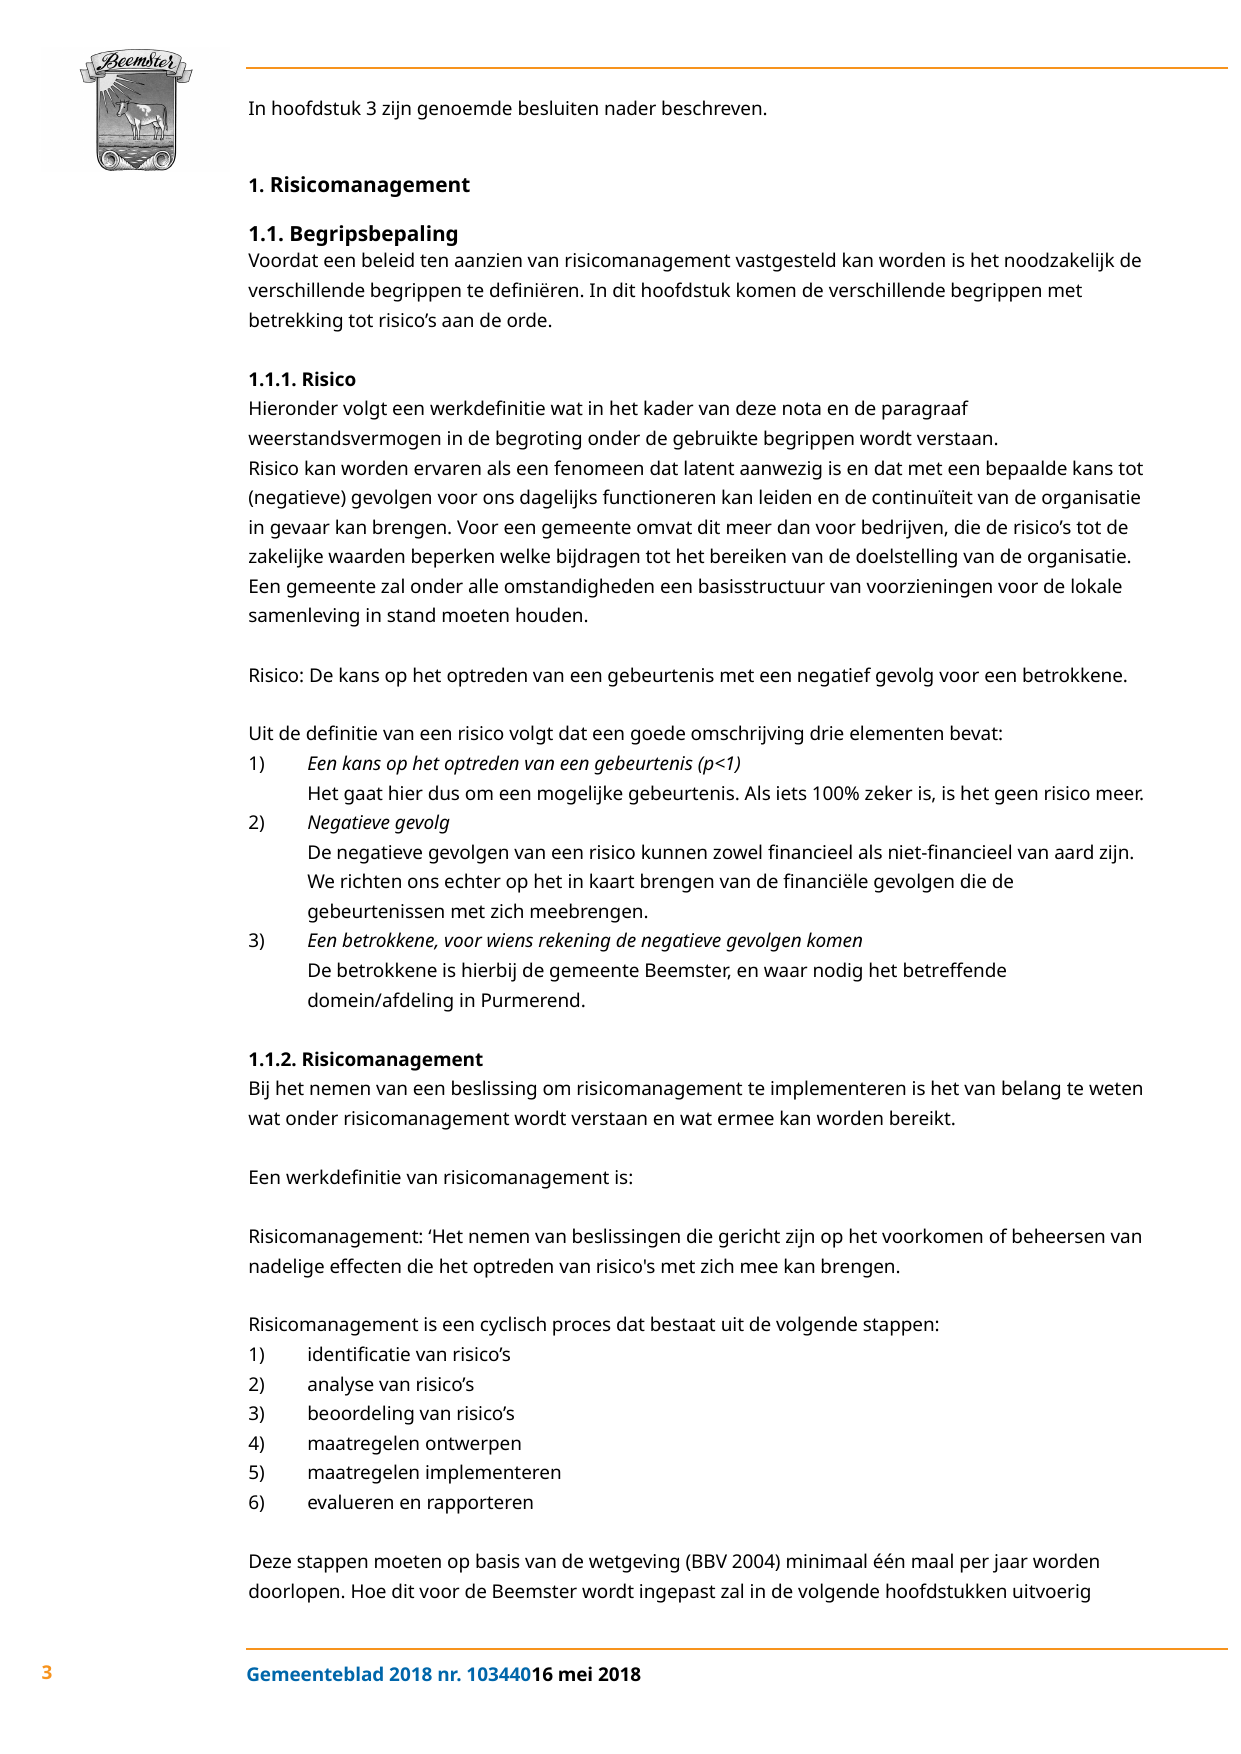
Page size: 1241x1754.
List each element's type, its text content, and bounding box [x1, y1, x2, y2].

list analyse van risico’s [248, 1371, 1152, 1397]
text 1.1.2. Risicomanagement [248, 1046, 1152, 1072]
list De negatieve gevolgen van een risico kunnen zowel financieel als niet-financieel van aard zijn. We richten ons echter op het in kaart brengen van de financiële gevolgen die de gebeurtenissen met zich meebrengen. [248, 839, 1152, 924]
text Deze stappen moeten op basis van de wetgeving (BBV 2004) minimaal één maal per jaar worden doorlopen. Hoe dit voor de Beemster wordt ingepast zal in de volgende hoofdstukken uitvoerig [248, 1548, 1152, 1604]
text In hoofdstuk 3 zijn genoemde besluiten nader beschreven. [248, 95, 1152, 121]
list identificatie van risico’s [248, 1341, 1152, 1367]
text Bij het nemen van een beslissing om risicomanagement te implementeren is het van belang te weten wat onder risicomanagement wordt verstaan en wat ermee kan worden bereikt. [248, 1076, 1152, 1131]
list Een betrokkene, voor wiens rekening de negatieve gevolgen komen [248, 928, 1152, 953]
table_header Risicomanagement: ‘Het nemen van beslissingen die gericht zijn op het voorkomen of beheersen van nadelige effecten die het optreden van risico's met zich mee kan brengen. [248, 1224, 1152, 1279]
list Negatieve gevolg [248, 809, 1152, 835]
text 1.1.1. Risico [248, 366, 1152, 392]
list beoordeling van risico’s [248, 1400, 1152, 1426]
table_header Risico: De kans op het optreden van een gebeurtenis met een negatief gevolg voor een betrokkene. [248, 662, 1152, 688]
list De betrokkene is hierbij de gemeente Beemster, en waar nodig het betreffende domein/afdeling in Purmerend. [248, 957, 1152, 1012]
picture [41, 47, 231, 172]
text Een werkdefinitie van risicomanagement is: [248, 1164, 1152, 1190]
text Uit de definitie van een risico volgt dat een goede omschrijving drie elementen bevat: [248, 721, 1152, 746]
list maatregelen ontwerpen [248, 1430, 1152, 1456]
text 1. Risicomanagement [248, 170, 1152, 198]
text Hieronder volgt een werkdefinitie wat in het kader van deze nota en de paragraaf weerstandsvermogen in de begroting onder de gebruikte begrippen wordt verstaan. [248, 396, 1152, 451]
text Voordat een beleid ten aanzien van risicomanagement vastgesteld kan worden is het noodzakelijk de verschillende begrippen te definiëren. In dit hoofdstuk komen de verschillende begrippen met betrekking tot risico’s aan de orde. [248, 248, 1152, 333]
list Het gaat hier dus om een mogelijke gebeurtenis. Als iets 100% zeker is, is het geen risico meer. [248, 780, 1152, 805]
text Risicomanagement is een cyclisch proces dat bestaat uit de volgende stappen: [248, 1312, 1152, 1337]
list Een kans op het optreden van een gebeurtenis (p<1) [248, 750, 1152, 776]
text Risico kan worden ervaren als een fenomeen dat latent aanwezig is en dat met een bepaalde kans tot (negatieve) gevolgen voor ons dagelijks functioneren kan leiden en de continuïteit van de organisatie in gevaar kan brengen. Voor een gemeente omvat dit meer dan voor bedrijven, die de risico’s tot de zakelijke waarden beperken welke bijdragen tot het bereiken van de doelstelling van de organisatie. Een gemeente zal onder alle omstandigheden een basisstructuur van voorzieningen voor de lokale samenleving in stand moeten houden. [248, 455, 1152, 628]
list maatregelen implementeren [248, 1459, 1152, 1485]
text 1.1. Begripsbepaling [248, 219, 1152, 248]
list evalueren en rapporteren [248, 1489, 1152, 1515]
